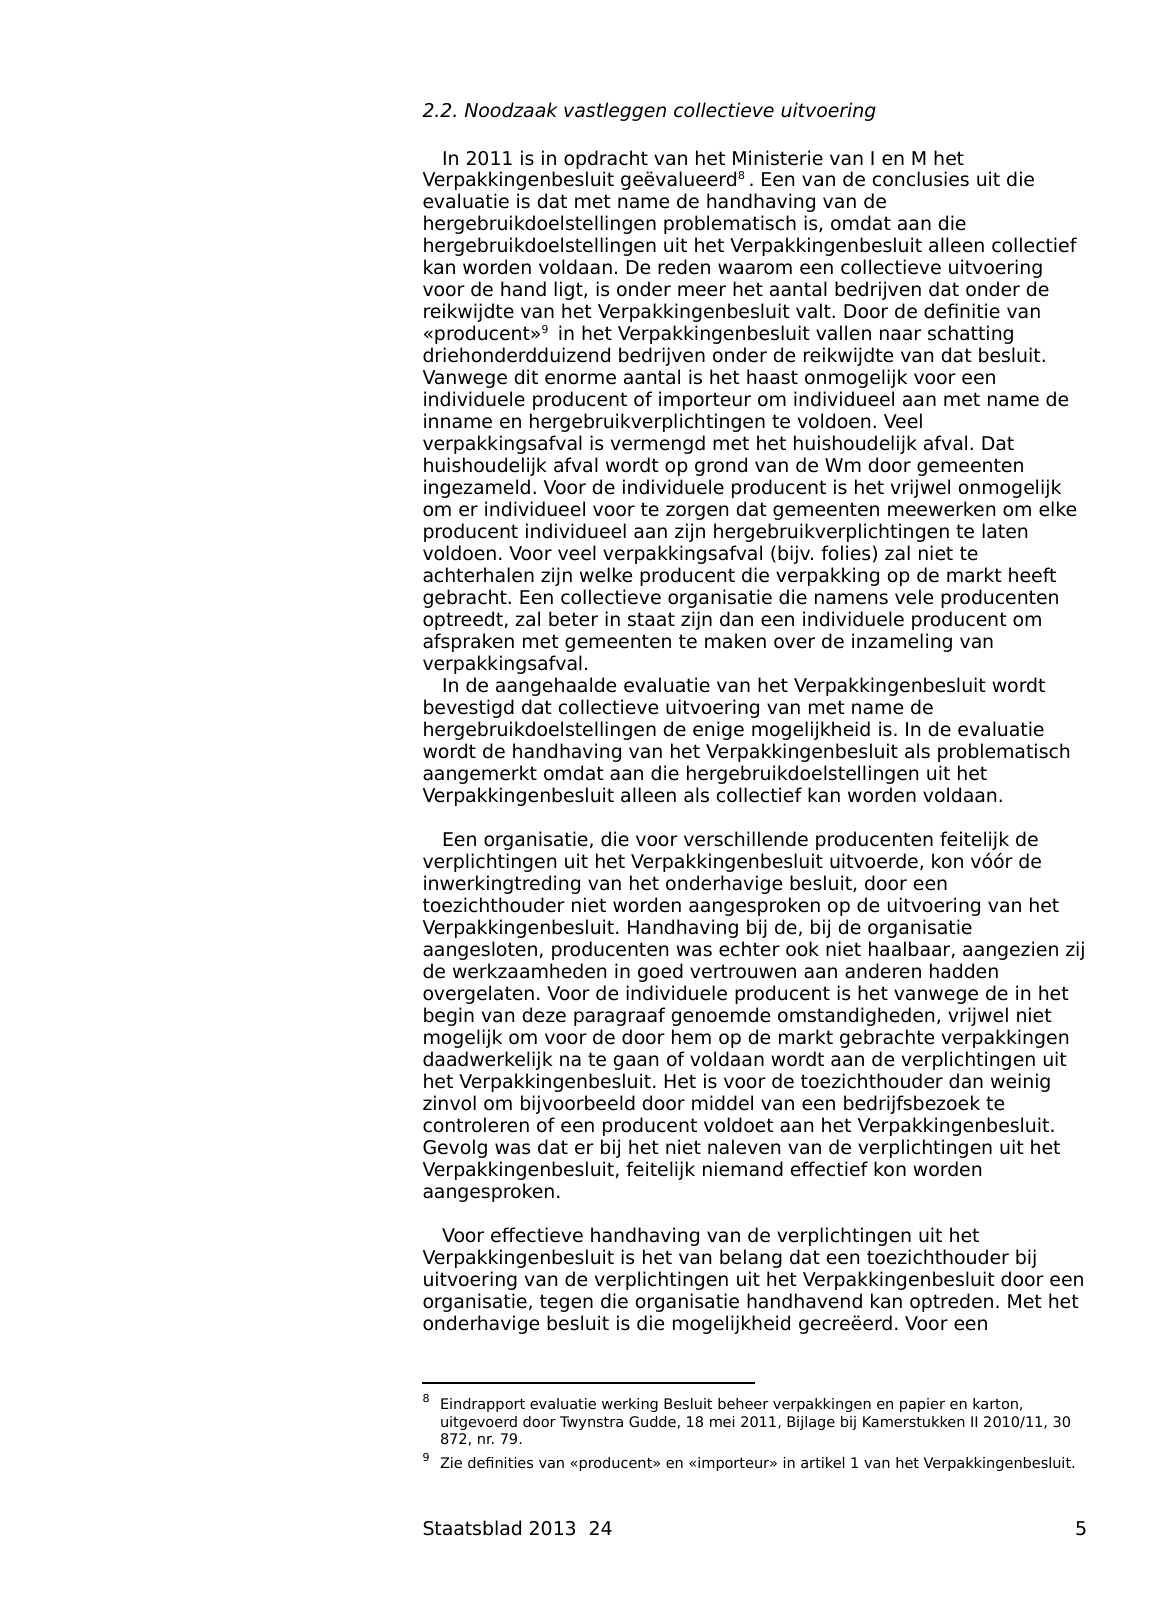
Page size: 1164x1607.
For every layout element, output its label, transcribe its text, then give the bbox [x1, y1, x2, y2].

text Voor effectieve handhaving van de verplichtingen uit het Verpakkingenbesluit is het van belang dat een toezichthouder bij uitvoering van de verplichtingen uit het Verpakkingenbesluit door een organisatie, tegen die organisatie handhavend kan optreden. Met het onderhavige besluit is die mogelijkheid gecreëerd. Voor een [422, 1225, 1087, 1335]
text Zie definities van «producent» en «importeur» in artikel 1 van het Verpakkingenbesluit. [422, 1451, 1087, 1473]
text Eindrapport evaluatie werking Besluit beheer verpakkingen en papier en karton, uitgevoerd door Twynstra Gudde, 18 mei 2011, Bijlage bij Kamerstukken II 2010/11, 30 872, nr. 79. [422, 1392, 1087, 1448]
text In 2011 is in opdracht van het Ministerie van I en M het Verpakkingenbesluit geëvalueerd. Een van de conclusies uit die evaluatie is dat met name de handhaving van de hergebruikdoelstellingen problematisch is, omdat aan die hergebruikdoelstellingen uit het Verpakkingenbesluit alleen collectief kan worden voldaan. De reden waarom een collectieve uitvoering voor de hand ligt, is onder meer het aantal bedrijven dat onder de reikwijdte van het Verpakkingenbesluit valt. Door de definitie van «producent» in het Verpakkingenbesluit vallen naar schatting driehonderdduizend bedrijven onder de reikwijdte van dat besluit. Vanwege dit enorme aantal is het haast onmogelijk voor een individuele producent of importeur om individueel aan met name de inname en hergebruikverplichtingen te voldoen. Veel verpakkingsafval is vermengd met het huishoudelijk afval. Dat huishoudelijk afval wordt op grond van de Wm door gemeenten ingezameld. Voor de individuele producent is het vrijwel onmogelijk om er individueel voor te zorgen dat gemeenten meewerken om elke producent individueel aan zijn hergebruikverplichtingen te laten voldoen. Voor veel verpakkingsafval (bijv. folies) zal niet te achterhalen zijn welke producent die verpakking op de markt heeft gebracht. Een collectieve organisatie die namens vele producenten optreedt, zal beter in staat zijn dan een individuele producent om afspraken met gemeenten te maken over de inzameling van verpakkingsafval. [422, 147, 1087, 675]
subtitle 2.2. Noodzaak vastleggen collectieve uitvoering [422, 100, 1087, 122]
text Een organisatie, die voor verschillende producenten feitelijk de verplichtingen uit het Verpakkingenbesluit uitvoerde, kon vóór de inwerkingtreding van het onderhavige besluit, door een toezichthouder niet worden aangesproken op de uitvoering van het Verpakkingenbesluit. Handhaving bij de, bij de organisatie aangesloten, producenten was echter ook niet haalbaar, aangezien zij de werkzaamheden in goed vertrouwen aan anderen hadden overgelaten. Voor de individuele producent is het vanwege de in het begin van deze paragraaf genoemde omstandigheden, vrijwel niet mogelijk om voor de door hem op de markt gebrachte verpakkingen daadwerkelijk na te gaan of voldaan wordt aan de verplichtingen uit het Verpakkingenbesluit. Het is voor de toezichthouder dan weinig zinvol om bijvoorbeeld door middel van een bedrijfsbezoek te controleren of een producent voldoet aan het Verpakkingenbesluit. Gevolg was dat er bij het niet naleven van de verplichtingen uit het Verpakkingenbesluit, feitelijk niemand effectief kon worden aangesproken. [422, 829, 1087, 1203]
text In de aangehaalde evaluatie van het Verpakkingenbesluit wordt bevestigd dat collectieve uitvoering van met name de hergebruikdoelstellingen de enige mogelijkheid is. In de evaluatie wordt de handhaving van het Verpakkingenbesluit als problematisch aangemerkt omdat aan die hergebruikdoelstellingen uit het Verpakkingenbesluit alleen als collectief kan worden voldaan. [422, 675, 1087, 807]
